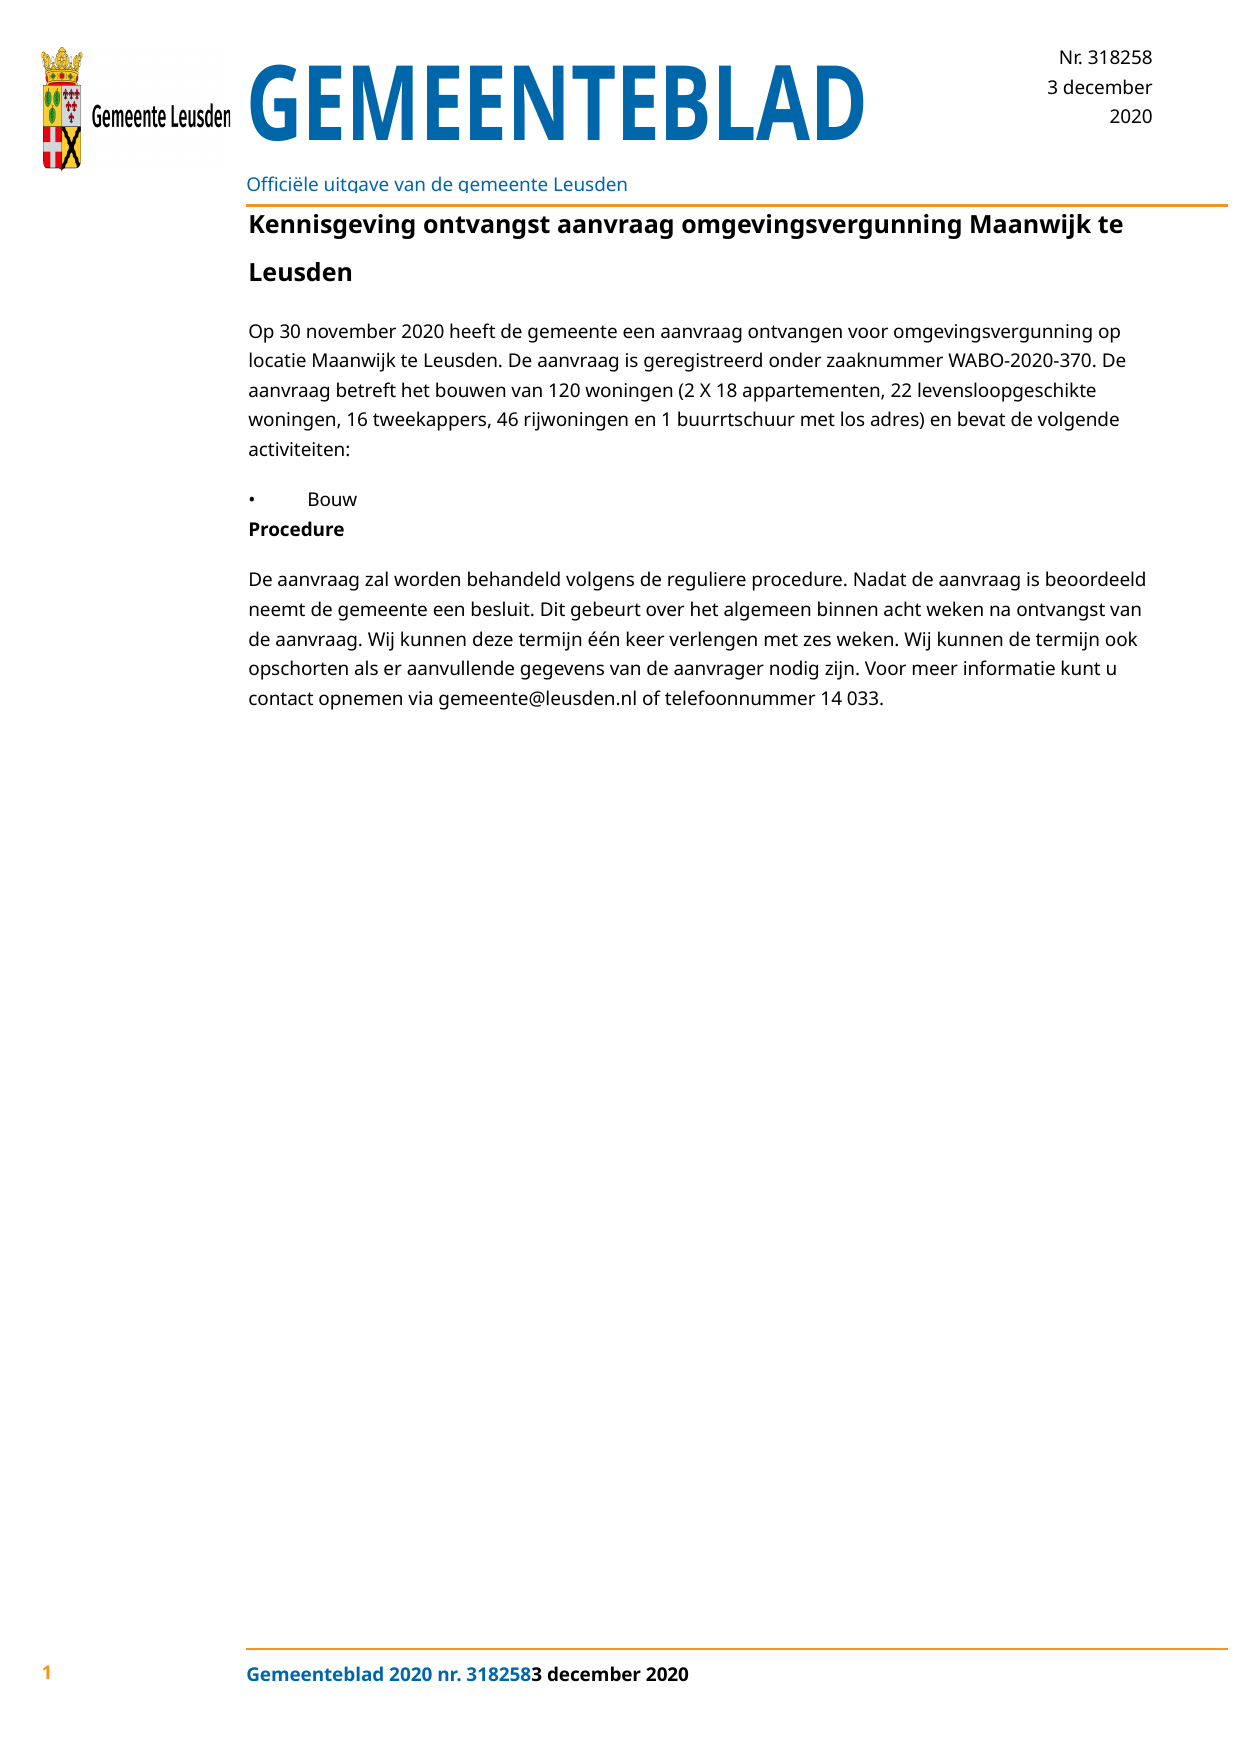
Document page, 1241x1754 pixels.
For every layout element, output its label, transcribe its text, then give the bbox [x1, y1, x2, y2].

list Bouw [248, 487, 1152, 512]
text Kennisgeving ontvangst aanvraag omgevingsvergunning Maanwijk te Leusden [248, 207, 1152, 288]
text De aanvraag zal worden behandeld volgens de reguliere procedure. Nadat de aanvraag is beoordeeld neemt de gemeente een besluit. Dit gebeurt over het algemeen binnen acht weken na ontvangst van de aanvraag. Wij kunnen deze termijn één keer verlengen met zes weken. Wij kunnen de termijn ook opschorten als er aanvullende gegevens van de aanvrager nodig zijn. Voor meer informatie kunt u contact opnemen via gemeente@leusden.nl of telefoonnummer 14 033. [248, 567, 1152, 711]
text Op 30 november 2020 heeft de gemeente een aanvraag ontvangen voor omgevingsvergunning op locatie Maanwijk te Leusden. De aanvraag is geregistreerd onder zaaknummer WABO-2020-370. De aanvraag betreft het bouwen van 120 woningen (2 X 18 appartementen, 22 levensloopgeschikte woningen, 16 tweekappers, 46 rijwoningen en 1 buurrtschuur met los adres) en bevat de volgende activiteiten: [248, 318, 1152, 462]
text Procedure [248, 516, 1152, 542]
picture [41, 47, 231, 172]
